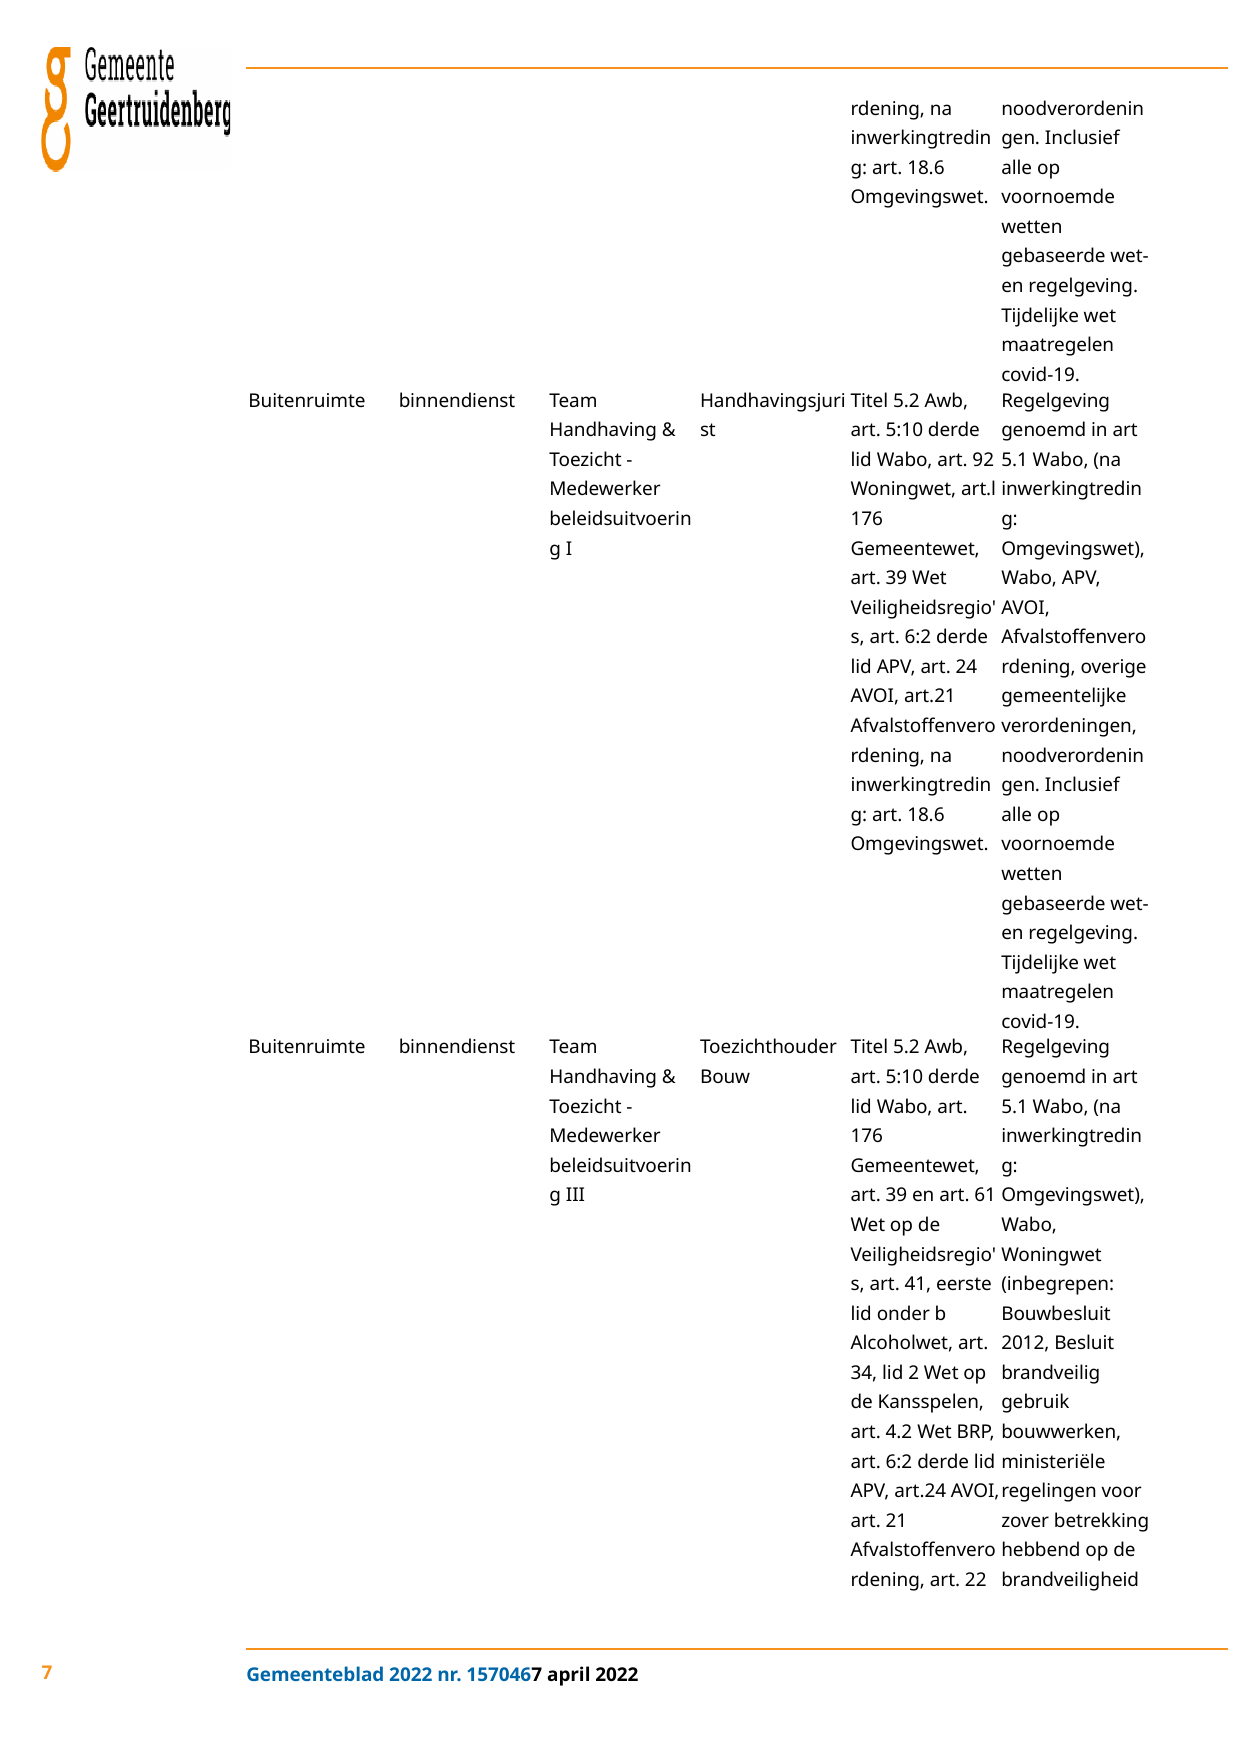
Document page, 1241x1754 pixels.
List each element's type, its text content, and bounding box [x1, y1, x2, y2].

table_cell binnendienst [399, 1034, 549, 1592]
table_cell [248, 95, 398, 387]
table_cell [700, 95, 850, 387]
table_cell Team Handhaving & Toezicht -Medewerker beleidsuitvoering III [549, 1034, 700, 1592]
table_cell Buitenruimte [248, 1034, 398, 1592]
table_cell Regelgeving genoemd in art 5.1 Wabo, (na inwerkingtreding: Omgevingswet), Wabo, Woningwet (inbegrepen: Bouwbesluit 2012, Besluit brandveilig gebruik bouwwerken, ministeriële regelingen voor zover betrekking hebbend op de brandveiligheid [1001, 1034, 1152, 1592]
table_cell Team Handhaving & Toezicht - Medewerker beleidsuitvoering I [549, 387, 700, 1034]
table_cell rdening, na inwerkingtreding: art. 18.6 Omgevingswet. [850, 95, 1001, 387]
picture [41, 47, 231, 172]
table_cell Handhavingsjurist [700, 387, 850, 1034]
table_cell Buitenruimte [248, 387, 398, 1034]
table_cell Titel 5.2 Awb, art. 5:10 derde lid Wabo, art. 176 Gemeentewet, art. 39 en art. 61 Wet op de Veiligheidsregio's, art. 41, eerste lid onder b Alcoholwet, art. 34, lid 2 Wet op de Kansspelen, art. 4.2 Wet BRP, art. 6:2 derde lid APV, art.24 AVOI, art. 21 Afvalstoffenverordening, art. 22 [850, 1034, 1001, 1592]
table_cell Toezichthouder Bouw [700, 1034, 850, 1592]
table_cell [549, 95, 700, 387]
table_cell [399, 95, 549, 387]
table_cell Regelgeving genoemd in art 5.1 Wabo, (na inwerkingtreding: Omgevingswet), Wabo, APV, AVOI, Afvalstoffenverordening, overige gemeentelijke verordeningen, noodverordeningen. Inclusief alle op voornoemde wetten gebaseerde wet- en regelgeving. Tijdelijke wet maatregelen covid-19. [1001, 387, 1152, 1034]
table_cell Titel 5.2 Awb, art. 5:10 derde lid Wabo, art. 92 Woningwet, art.l 176 Gemeentewet, art. 39 Wet Veiligheidsregio's, art. 6:2 derde lid APV, art. 24 AVOI, art.21 Afvalstoffenverordening, na inwerkingtreding: art. 18.6 Omgevingswet. [850, 387, 1001, 1034]
table_cell noodverordeningen. Inclusief alle op voornoemde wetten gebaseerde wet- en regelgeving. Tijdelijke wet maatregelen covid-19. [1001, 95, 1152, 387]
table_cell binnendienst [399, 387, 549, 1034]
